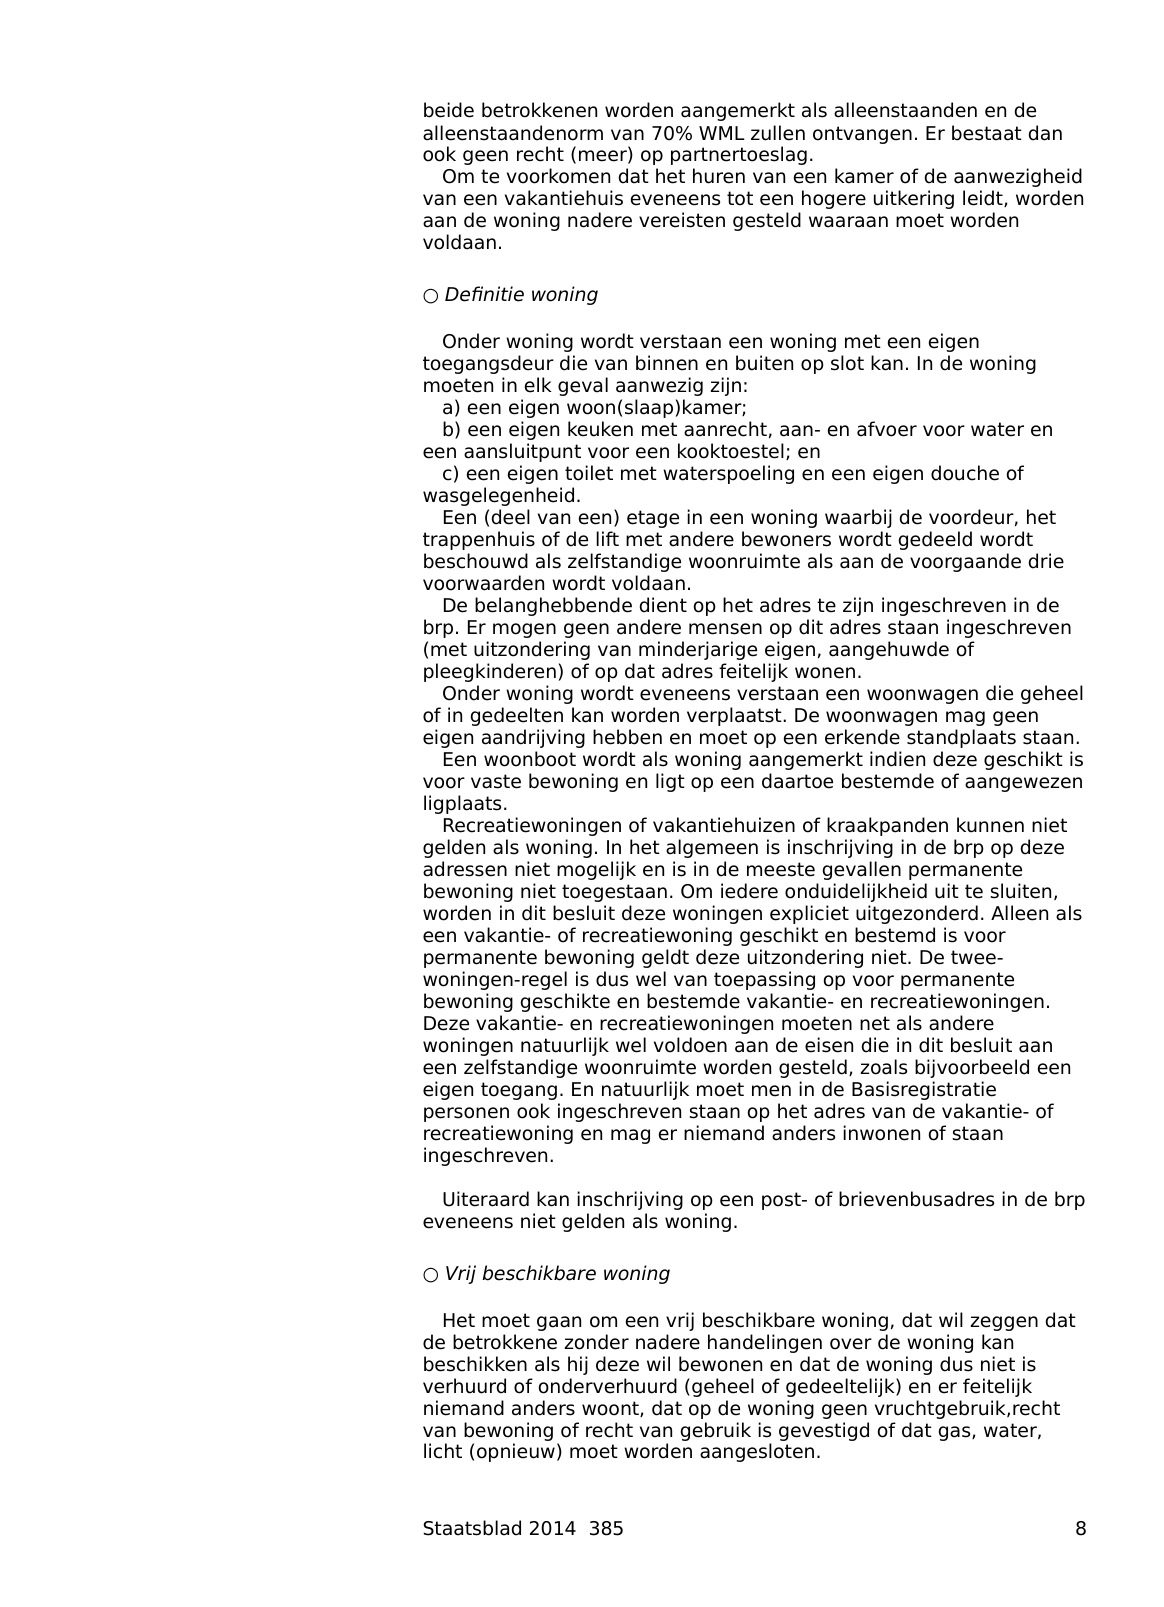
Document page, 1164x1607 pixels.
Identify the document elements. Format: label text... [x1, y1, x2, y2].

text c) een eigen toilet met waterspoeling en een eigen douche of wasgelegenheid. [422, 463, 1087, 507]
text Uiteraard kan inschrijving op een post- of brievenbusadres in de brp eveneens niet gelden als woning. [422, 1189, 1087, 1233]
text b) een eigen keuken met aanrecht, aan- en afvoer voor water en een aansluitpunt voor een kooktoestel; en [422, 419, 1087, 463]
text Recreatiewoningen of vakantiehuizen of kraakpanden kunnen niet gelden als woning. In het algemeen is inschrijving in de brp op deze adressen niet mogelijk en is in de meeste gevallen permanente bewoning niet toegestaan. Om iedere onduidelijkheid uit te sluiten, worden in dit besluit deze woningen expliciet uitgezonderd. Alleen als een vakantie- of recreatiewoning geschikt en bestemd is voor permanente bewoning geldt deze uitzondering niet. De twee-woningen-regel is dus wel van toepassing op voor permanente bewoning geschikte en bestemde vakantie- en recreatiewoningen. Deze vakantie- en recreatiewoningen moeten net als andere woningen natuurlijk wel voldoen aan de eisen die in dit besluit aan een zelfstandige woonruimte worden gesteld, zoals bijvoorbeeld een eigen toegang. En natuurlijk moet men in de Basisregistratie personen ook ingeschreven staan op het adres van de vakantie- of recreatiewoning en mag er niemand anders inwonen of staan ingeschreven. [422, 815, 1087, 1166]
text beide betrokkenen worden aangemerkt als alleenstaanden en de alleenstaandenorm van 70% WML zullen ontvangen. Er bestaat dan ook geen recht (meer) op partnertoeslag. [422, 100, 1087, 166]
text Om te voorkomen dat het huren van een kamer of de aanwezigheid van een vakantiehuis eveneens tot een hogere uitkering leidt, worden aan de woning nadere vereisten gesteld waaraan moet worden voldaan. [422, 166, 1087, 254]
text Onder woning wordt verstaan een woning met een eigen toegangsdeur die van binnen en buiten op slot kan. In de woning moeten in elk geval aanwezig zijn: [422, 331, 1087, 397]
text Onder woning wordt eveneens verstaan een woonwagen die geheel of in gedeelten kan worden verplaatst. De woonwagen mag geen eigen aandrijving hebben en moet op een erkende standplaats staan. [422, 683, 1087, 749]
text Een woonboot wordt als woning aangemerkt indien deze geschikt is voor vaste bewoning en ligt op een daartoe bestemde of aangewezen ligplaats. [422, 749, 1087, 815]
subtitle ○ Definitie woning [422, 284, 1087, 306]
text Het moet gaan om een vrij beschikbare woning, dat wil zeggen dat de betrokkene zonder nadere handelingen over de woning kan beschikken als hij deze wil bewonen en dat de woning dus niet is verhuurd of onderverhuurd (geheel of gedeeltelijk) en er feitelijk niemand anders woont, dat op de woning geen vruchtgebruik,recht van bewoning of recht van gebruik is gevestigd of dat gas, water, licht (opnieuw) moet worden aangesloten. [422, 1309, 1087, 1463]
text De belanghebbende dient op het adres te zijn ingeschreven in de brp. Er mogen geen andere mensen op dit adres staan ingeschreven (met uitzondering van minderjarige eigen, aangehuwde of pleegkinderen) of op dat adres feitelijk wonen. [422, 595, 1087, 683]
text a) een eigen woon(slaap)kamer; [422, 397, 1087, 419]
text Een (deel van een) etage in een woning waarbij de voordeur, het trappenhuis of de lift met andere bewoners wordt gedeeld wordt beschouwd als zelfstandige woonruimte als aan de voorgaande drie voorwaarden wordt voldaan. [422, 507, 1087, 595]
subtitle ○ Vrij beschikbare woning [422, 1263, 1087, 1284]
